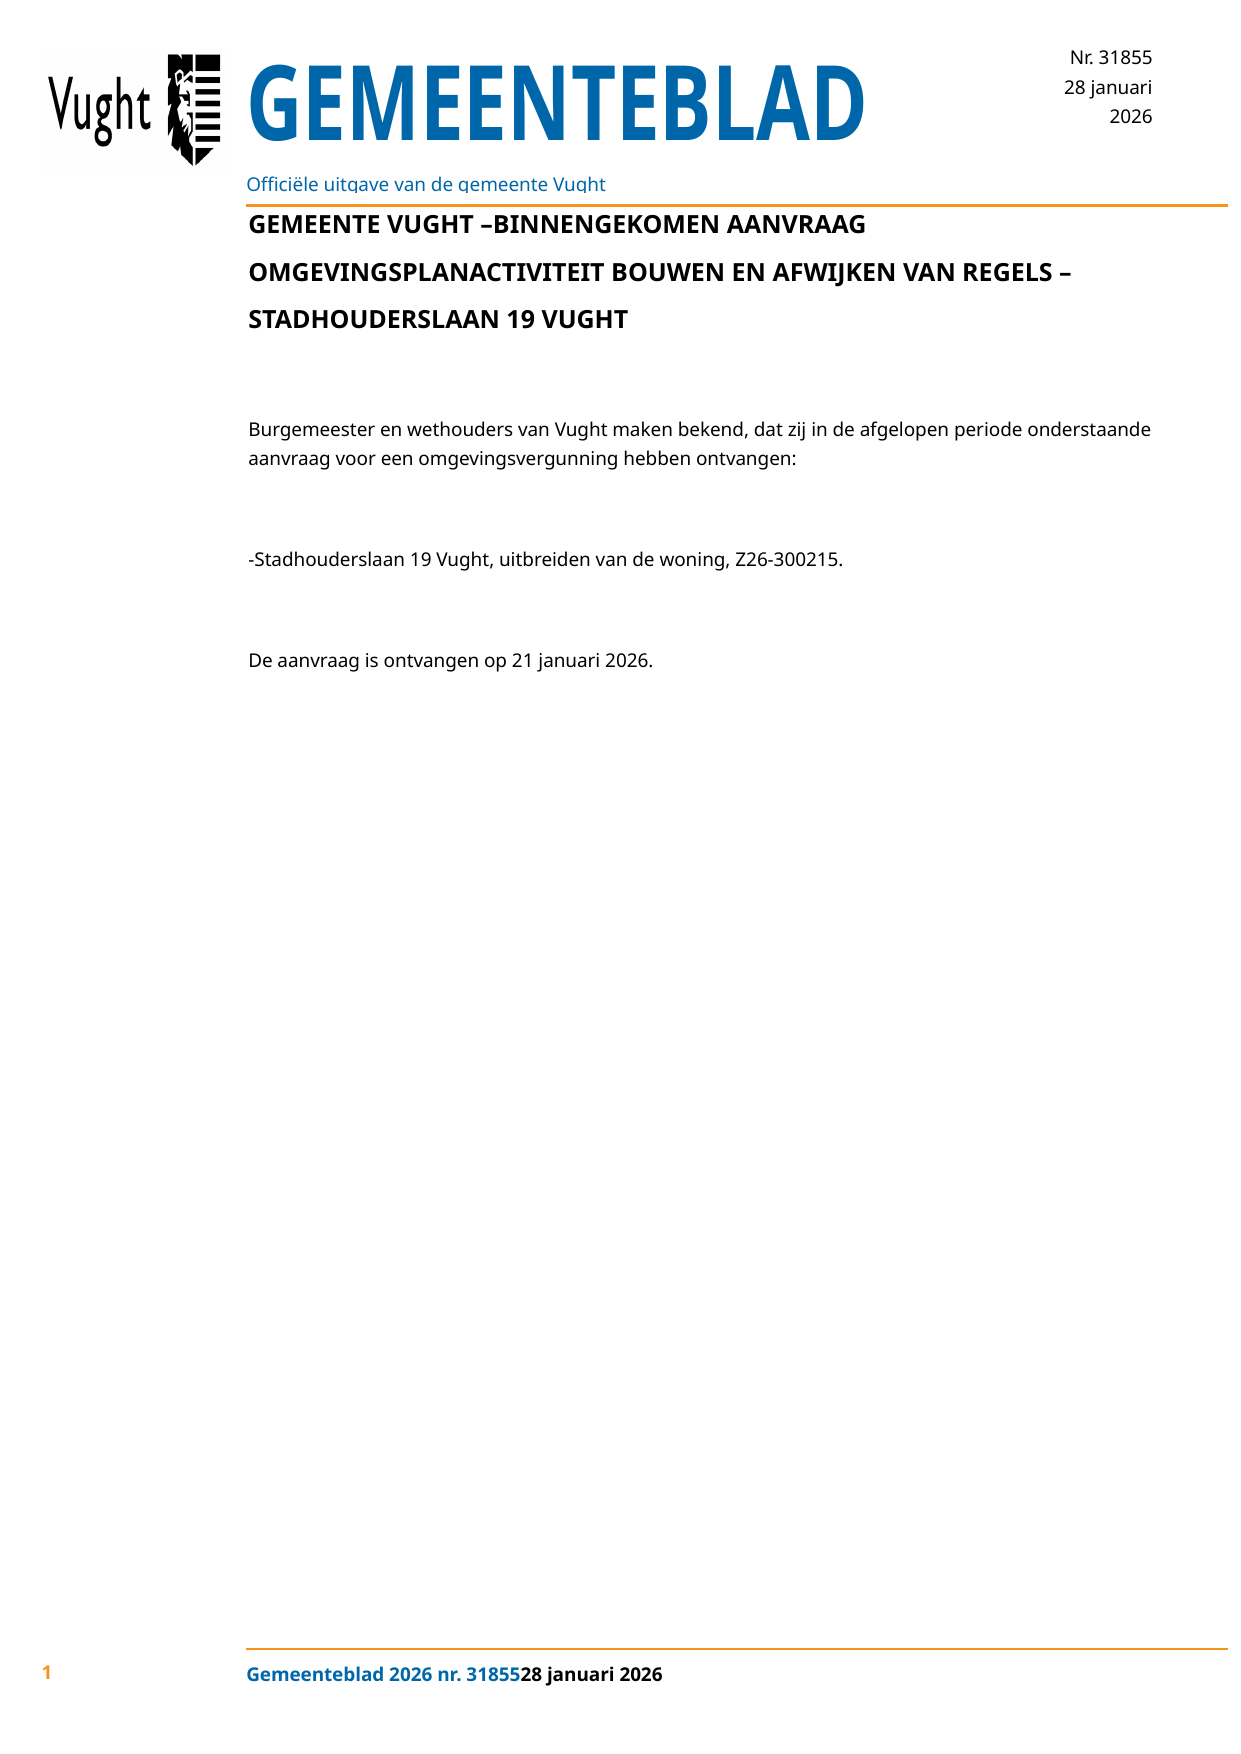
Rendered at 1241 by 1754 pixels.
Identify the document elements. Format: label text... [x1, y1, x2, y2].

text GEMEENTE VUGHT –BINNENGEKOMEN AANVRAAG OMGEVINGSPLANACTIVITEIT BOUWEN EN AFWIJKEN VAN REGELS – STADHOUDERSLAAN 19 VUGHT [248, 207, 1152, 336]
picture [41, 47, 231, 172]
text De aanvraag is ontvangen op 21 januari 2026. [248, 647, 1152, 673]
text -Stadhouderslaan 19 Vught, uitbreiden van de woning, Z26-300215. [248, 546, 1152, 572]
text Burgemeester en wethouders van Vught maken bekend, dat zij in de afgelopen periode onderstaande aanvraag voor een omgevingsvergunning hebben ontvangen: [248, 416, 1152, 471]
